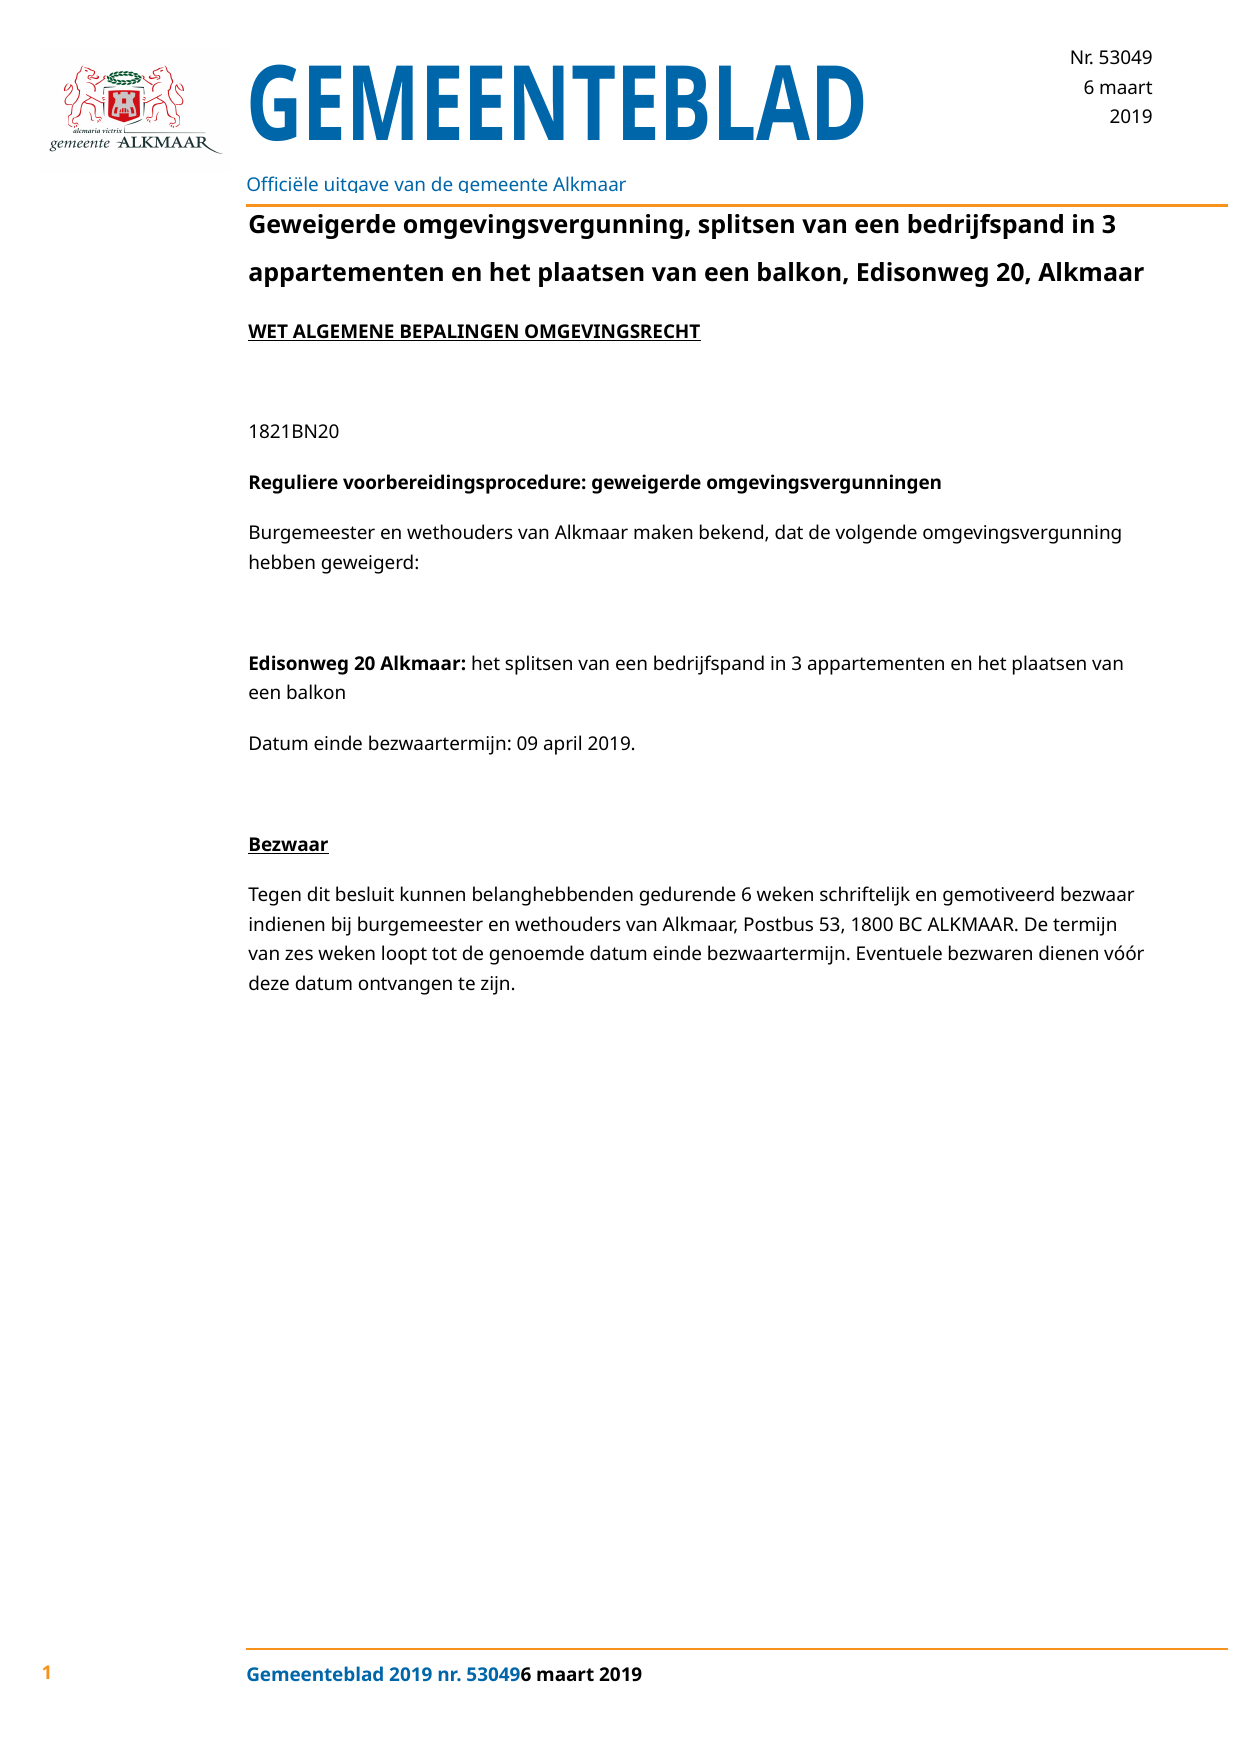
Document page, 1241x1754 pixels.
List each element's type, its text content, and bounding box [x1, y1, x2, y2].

text Edisonweg 20 Alkmaar: het splitsen van een bedrijfspand in 3 appartementen en het plaatsen van een balkon [248, 650, 1152, 705]
text Datum einde bezwaartermijn: 09 april 2019. [248, 730, 1152, 756]
text WET ALGEMENE BEPALINGEN OMGEVINGSRECHT [248, 318, 1152, 344]
text Tegen dit besluit kunnen belanghebbenden gedurende 6 weken schriftelijk en gemotiveerd bezwaar indienen bij burgemeester en wethouders van Alkmaar, Postbus 53, 1800 BC ALKMAAR. De termijn van zes weken loopt tot de genoemde datum einde bezwaartermijn. Eventuele bezwaren dienen vóór deze datum ontvangen te zijn. [248, 881, 1152, 996]
text Reguliere voorbereidingsprocedure: geweigerde omgevingsvergunningen [248, 469, 1152, 495]
text 1821BN20 [248, 419, 1152, 444]
text Bezwaar [248, 831, 1152, 857]
text Burgemeester en wethouders van Alkmaar maken bekend, dat de volgende omgevingsvergunning hebben geweigerd: [248, 519, 1152, 575]
picture [41, 47, 231, 172]
text Geweigerde omgevingsvergunning, splitsen van een bedrijfspand in 3 appartementen en het plaatsen van een balkon, Edisonweg 20, Alkmaar [248, 207, 1152, 288]
